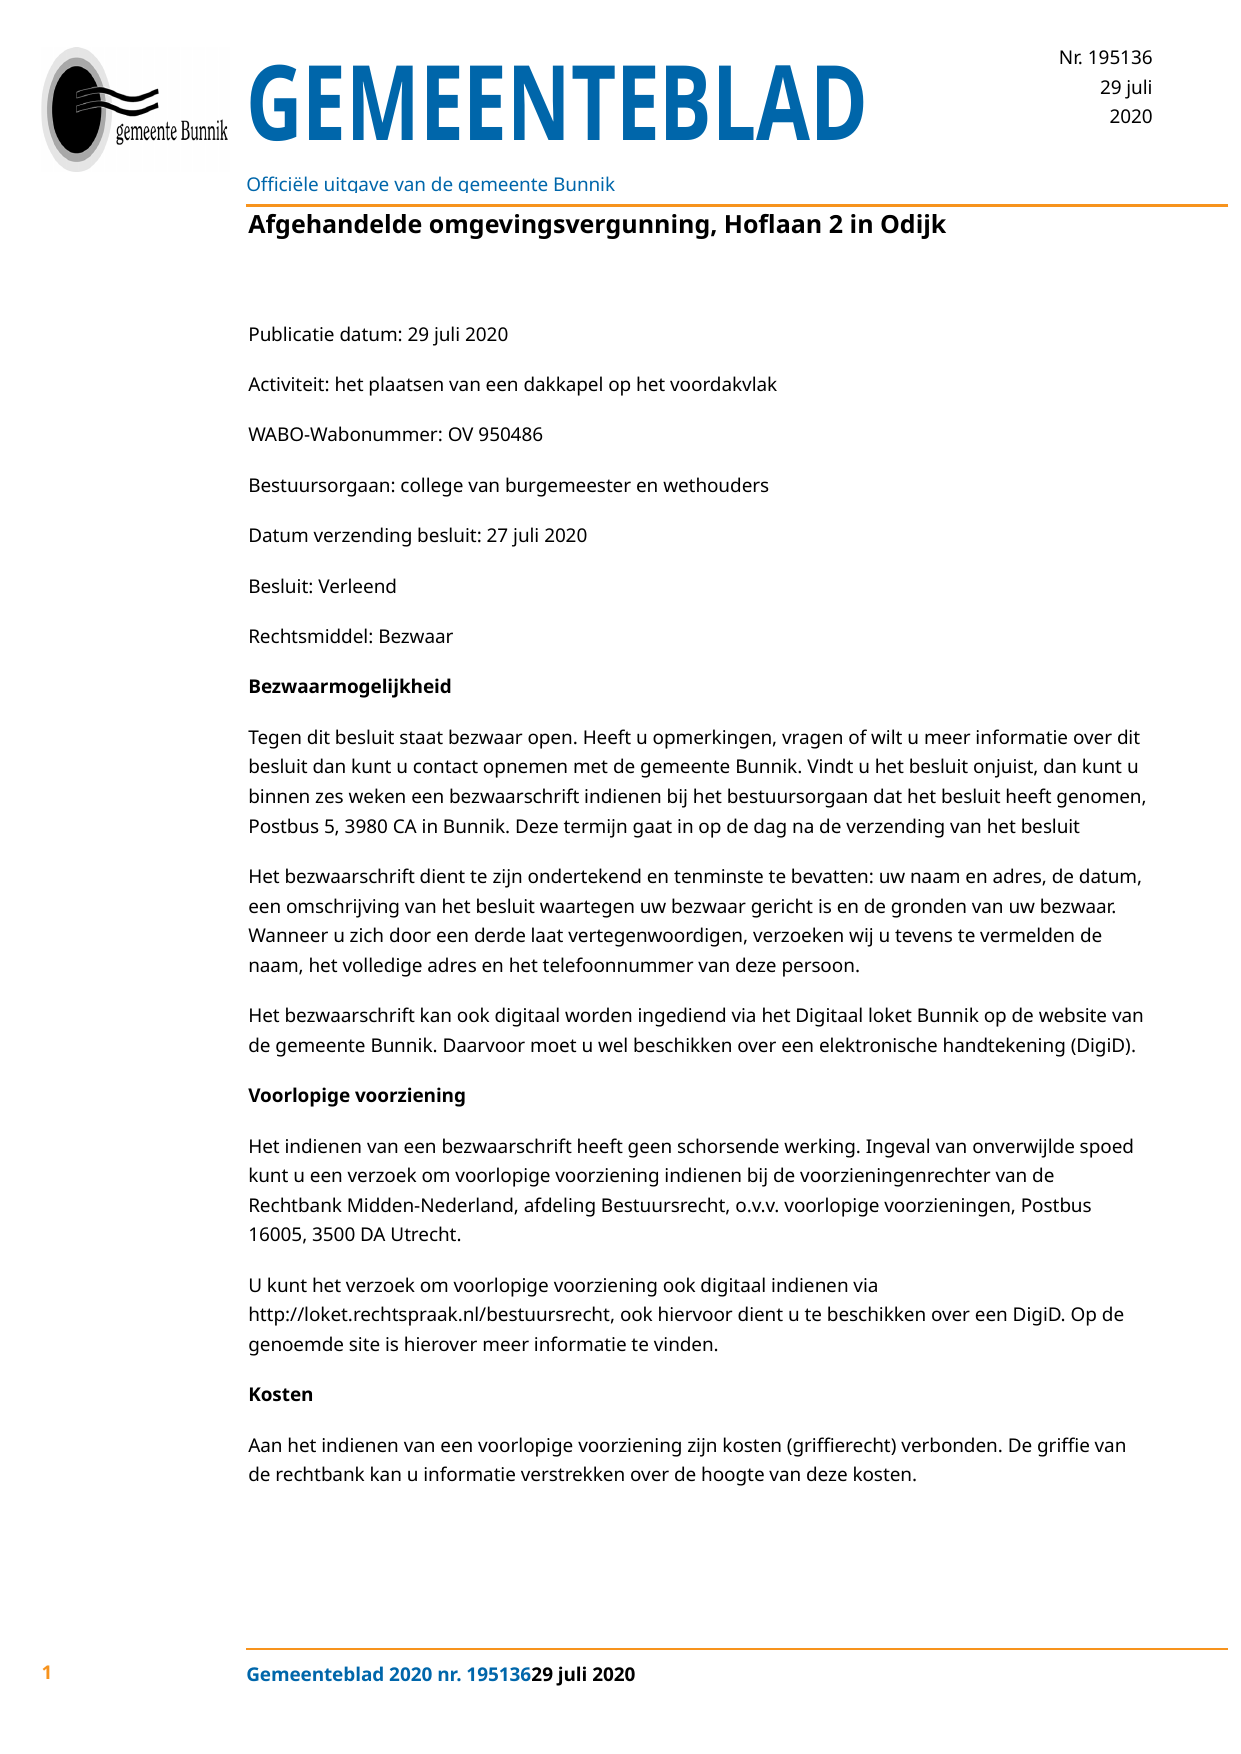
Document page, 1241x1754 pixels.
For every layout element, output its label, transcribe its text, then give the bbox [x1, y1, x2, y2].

text U kunt het verzoek om voorlopige voorziening ook digitaal indienen via http://loket.rechtspraak.nl/bestuursrecht, ook hiervoor dient u te beschikken over een DigiD. Op de genoemde site is hierover meer informatie te vinden. [248, 1272, 1152, 1357]
text Publicatie datum: 29 juli 2020 [248, 321, 1152, 346]
text Bestuursorgaan: college van burgemeester en wethouders [248, 472, 1152, 498]
text Datum verzending besluit: 27 juli 2020 [248, 522, 1152, 548]
text Het bezwaarschrift kan ook digitaal worden ingediend via het Digitaal loket Bunnik op de website van de gemeente Bunnik. Daarvoor moet u wel beschikken over een elektronische handtekening (DigiD). [248, 1002, 1152, 1058]
text Activiteit: het plaatsen van een dakkapel op het voordakvlak [248, 371, 1152, 397]
picture [41, 47, 231, 172]
text Rechtsmiddel: Bezwaar [248, 623, 1152, 649]
text WABO-Wabonummer: OV 950486 [248, 422, 1152, 447]
text Bezwaarmogelijkheid [248, 674, 1152, 699]
text Het indienen van een bezwaarschrift heeft geen schorsende werking. Ingeval van onverwijlde spoed kunt u een verzoek om voorlopige voorziening indienen bij de voorzieningenrechter van de Rechtbank Midden-Nederland, afdeling Bestuursrecht, o.v.v. voorlopige voorzieningen, Postbus 16005, 3500 DA Utrecht. [248, 1133, 1152, 1247]
text Tegen dit besluit staat bezwaar open. Heeft u opmerkingen, vragen of wilt u meer informatie over dit besluit dan kunt u contact opnemen met de gemeente Bunnik. Vindt u het besluit onjuist, dan kunt u binnen zes weken een bezwaarschrift indienen bij het bestuursorgaan dat het besluit heeft genomen, Postbus 5, 3980 CA in Bunnik. Deze termijn gaat in op de dag na de verzending van het besluit [248, 724, 1152, 838]
text Besluit: Verleend [248, 573, 1152, 598]
text Het bezwaarschrift dient te zijn ondertekend en tenminste te bevatten: uw naam en adres, de datum, een omschrijving van het besluit waartegen uw bezwaar gericht is en de gronden van uw bezwaar. Wanneer u zich door een derde laat vertegenwoordigen, verzoeken wij u tevens te vermelden de naam, het volledige adres en het telefoonnummer van deze persoon. [248, 863, 1152, 978]
text Afgehandelde omgevingsvergunning, Hoflaan 2 in Odijk [248, 207, 1152, 241]
text Aan het indienen van een voorlopige voorziening zijn kosten (griffierecht) verbonden. De griffie van de rechtbank kan u informatie verstrekken over de hoogte van deze kosten. [248, 1432, 1152, 1487]
text Kosten [248, 1382, 1152, 1407]
text Voorlopige voorziening [248, 1082, 1152, 1108]
